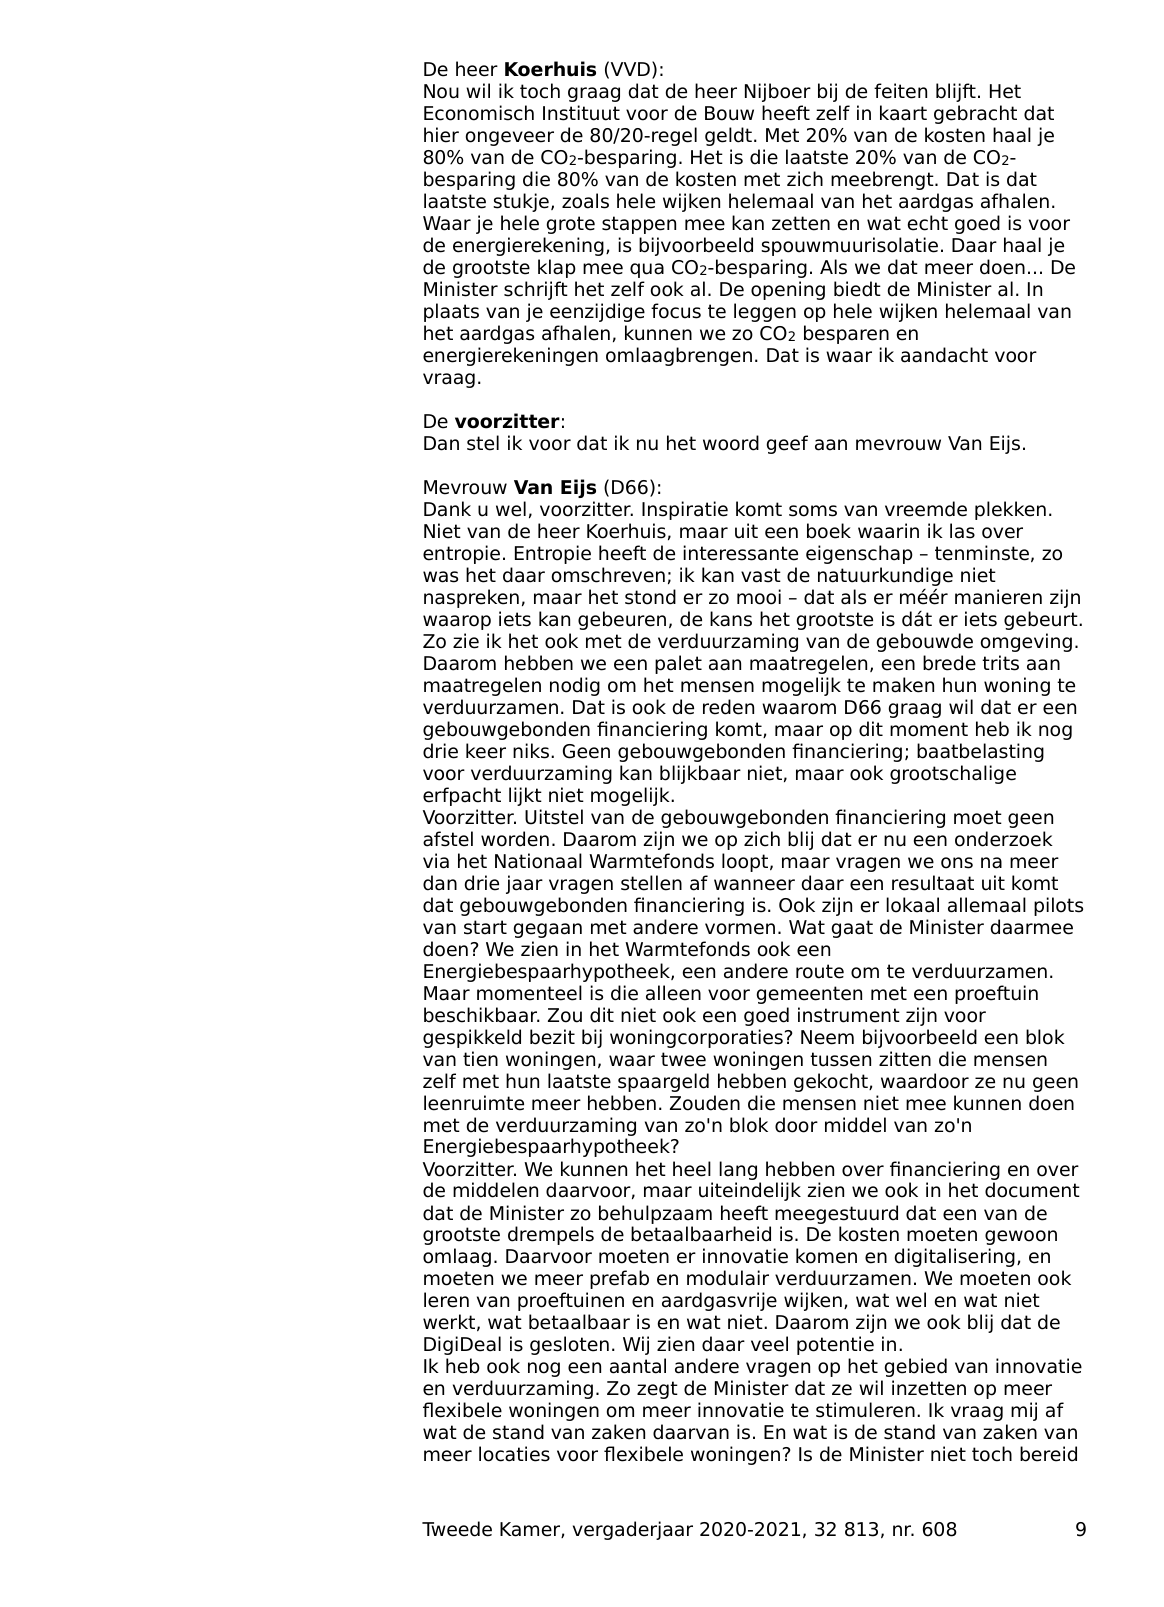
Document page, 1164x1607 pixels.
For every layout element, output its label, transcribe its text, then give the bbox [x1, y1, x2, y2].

text Voorzitter. We kunnen het heel lang hebben over financiering en over de middelen daarvoor, maar uiteindelijk zien we ook in het document dat de Minister zo behulpzaam heeft meegestuurd dat een van de grootste drempels de betaalbaarheid is. De kosten moeten gewoon omlaag. Daarvoor moeten er innovatie komen en digitalisering, en moeten we meer prefab en modulair verduurzamen. We moeten ook leren van proeftuinen en aardgasvrije wijken, wat wel en wat niet werkt, wat betaalbaar is en wat niet. Daarom zijn we ook blij dat de DigiDeal is gesloten. Wij zien daar veel potentie in. [422, 1158, 1087, 1356]
text Voorzitter. Uitstel van de gebouwgebonden financiering moet geen afstel worden. Daarom zijn we op zich blij dat er nu een onderzoek via het Nationaal Warmtefonds loopt, maar vragen we ons na meer dan drie jaar vragen stellen af wanneer daar een resultaat uit komt dat gebouwgebonden financiering is. Ook zijn er lokaal allemaal pilots van start gegaan met andere vormen. Wat gaat de Minister daarmee doen? We zien in het Warmtefonds ook een Energiebespaarhypotheek, een andere route om te verduurzamen. Maar momenteel is die alleen voor gemeenten met een proeftuin beschikbaar. Zou dit niet ook een goed instrument zijn voor gespikkeld bezit bij woningcorporaties? Neem bijvoorbeeld een blok van tien woningen, waar twee woningen tussen zitten die mensen zelf met hun laatste spaargeld hebben gekocht, waardoor ze nu geen leenruimte meer hebben. Zouden die mensen niet mee kunnen doen met de verduurzaming van zo'n blok door middel van zo'n Energiebespaarhypotheek? [422, 807, 1087, 1158]
text Mevrouw Van Eijs (D66): [422, 477, 1087, 499]
text Nou wil ik toch graag dat de heer Nijboer bij de feiten blijft. Het Economisch Instituut voor de Bouw heeft zelf in kaart gebracht dat hier ongeveer de 80/20-regel geldt. Met 20% van de kosten haal je 80% van de CO2-besparing. Het is die laatste 20% van de CO2-besparing die 80% van de kosten met zich meebrengt. Dat is dat laatste stukje, zoals hele wijken helemaal van het aardgas afhalen. Waar je hele grote stappen mee kan zetten en wat echt goed is voor de energierekening, is bijvoorbeeld spouwmuurisolatie. Daar haal je de grootste klap mee qua CO2-besparing. Als we dat meer doen... De Minister schrijft het zelf ook al. De opening biedt de Minister al. In plaats van je eenzijdige focus te leggen op hele wijken helemaal van het aardgas afhalen, kunnen we zo CO2 besparen en energierekeningen omlaagbrengen. Dat is waar ik aandacht voor vraag. [422, 81, 1087, 389]
text De heer Koerhuis (VVD): [422, 59, 1087, 81]
text Dan stel ik voor dat ik nu het woord geef aan mevrouw Van Eijs. [422, 433, 1087, 455]
text Dank u wel, voorzitter. Inspiratie komt soms van vreemde plekken. Niet van de heer Koerhuis, maar uit een boek waarin ik las over entropie. Entropie heeft de interessante eigenschap – tenminste, zo was het daar omschreven; ik kan vast de natuurkundige niet naspreken, maar het stond er zo mooi – dat als er méér manieren zijn waarop iets kan gebeuren, de kans het grootste is dát er iets gebeurt. Zo zie ik het ook met de verduurzaming van de gebouwde omgeving. Daarom hebben we een palet aan maatregelen, een brede trits aan maatregelen nodig om het mensen mogelijk te maken hun woning te verduurzamen. Dat is ook de reden waarom D66 graag wil dat er een gebouwgebonden financiering komt, maar op dit moment heb ik nog drie keer niks. Geen gebouwgebonden financiering; baatbelasting voor verduurzaming kan blijkbaar niet, maar ook grootschalige erfpacht lijkt niet mogelijk. [422, 499, 1087, 807]
text Ik heb ook nog een aantal andere vragen op het gebied van innovatie en verduurzaming. Zo zegt de Minister dat ze wil inzetten op meer flexibele woningen om meer innovatie te stimuleren. Ik vraag mij af wat de stand van zaken daarvan is. En wat is de stand van zaken van meer locaties voor flexibele woningen? Is de Minister niet toch bereid [422, 1356, 1087, 1466]
text De voorzitter: [422, 411, 1087, 433]
